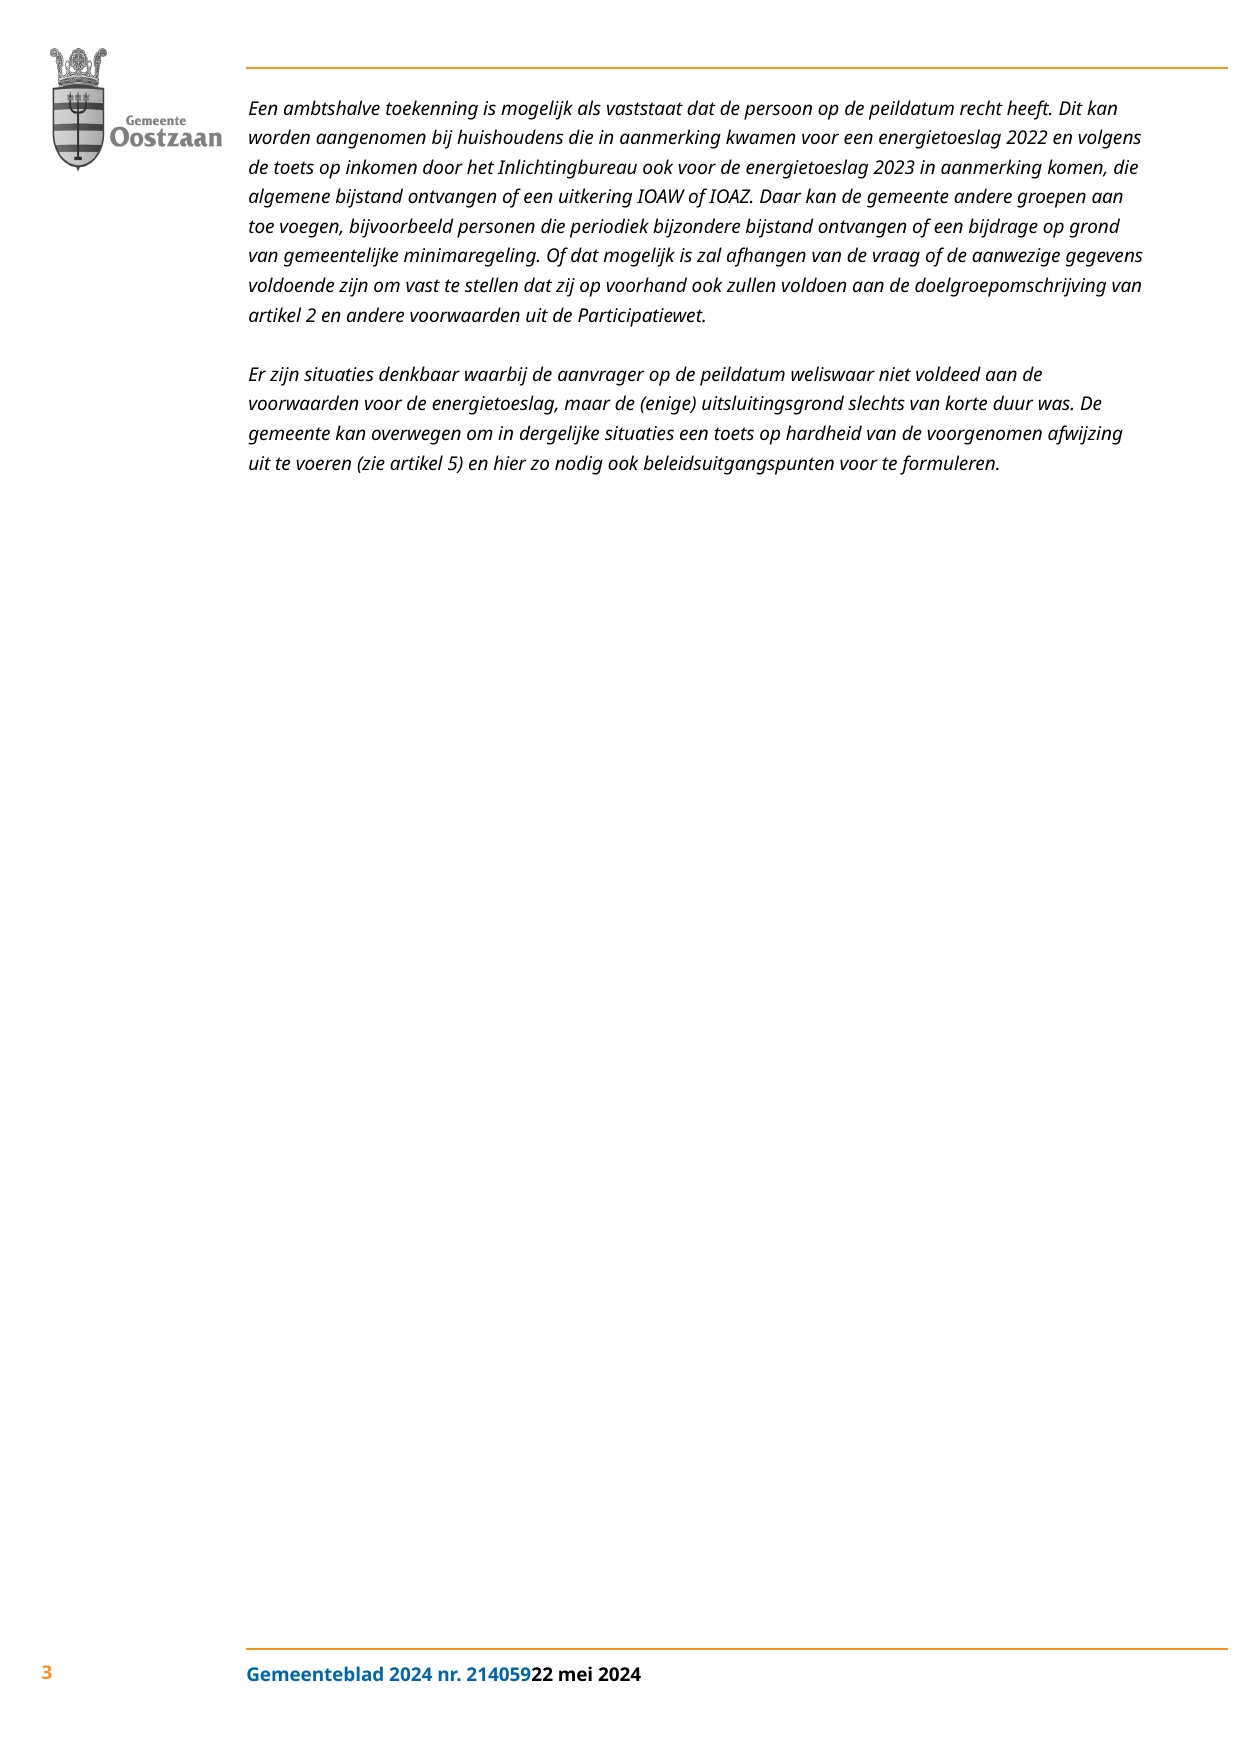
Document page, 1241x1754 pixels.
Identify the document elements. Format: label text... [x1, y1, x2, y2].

text Er zijn situaties denkbaar waarbij de aanvrager op de peildatum weliswaar niet voldeed aan de voorwaarden voor de energietoeslag, maar de (enige) uitsluitingsgrond slechts van korte duur was. De gemeente kan overwegen om in dergelijke situaties een toets op hardheid van de voorgenomen afwijzing uit te voeren (zie artikel 5) en hier zo nodig ook beleidsuitgangspunten voor te formuleren. [248, 361, 1152, 476]
picture [41, 47, 231, 172]
text Een ambtshalve toekenning is mogelijk als vaststaat dat de persoon op de peildatum recht heeft. Dit kan worden aangenomen bij huishoudens die in aanmerking kwamen voor een energietoeslag 2022 en volgens de toets op inkomen door het Inlichtingbureau ook voor de energietoeslag 2023 in aanmerking komen, die algemene bijstand ontvangen of een uitkering IOAW of IOAZ. Daar kan de gemeente andere groepen aan toe voegen, bijvoorbeeld personen die periodiek bijzondere bijstand ontvangen of een bijdrage op grond van gemeentelijke minimaregeling. Of dat mogelijk is zal afhangen van de vraag of de aanwezige gegevens voldoende zijn om vast te stellen dat zij op voorhand ook zullen voldoen aan de doelgroepomschrijving van artikel 2 en andere voorwaarden uit de Participatiewet. [248, 95, 1152, 328]
